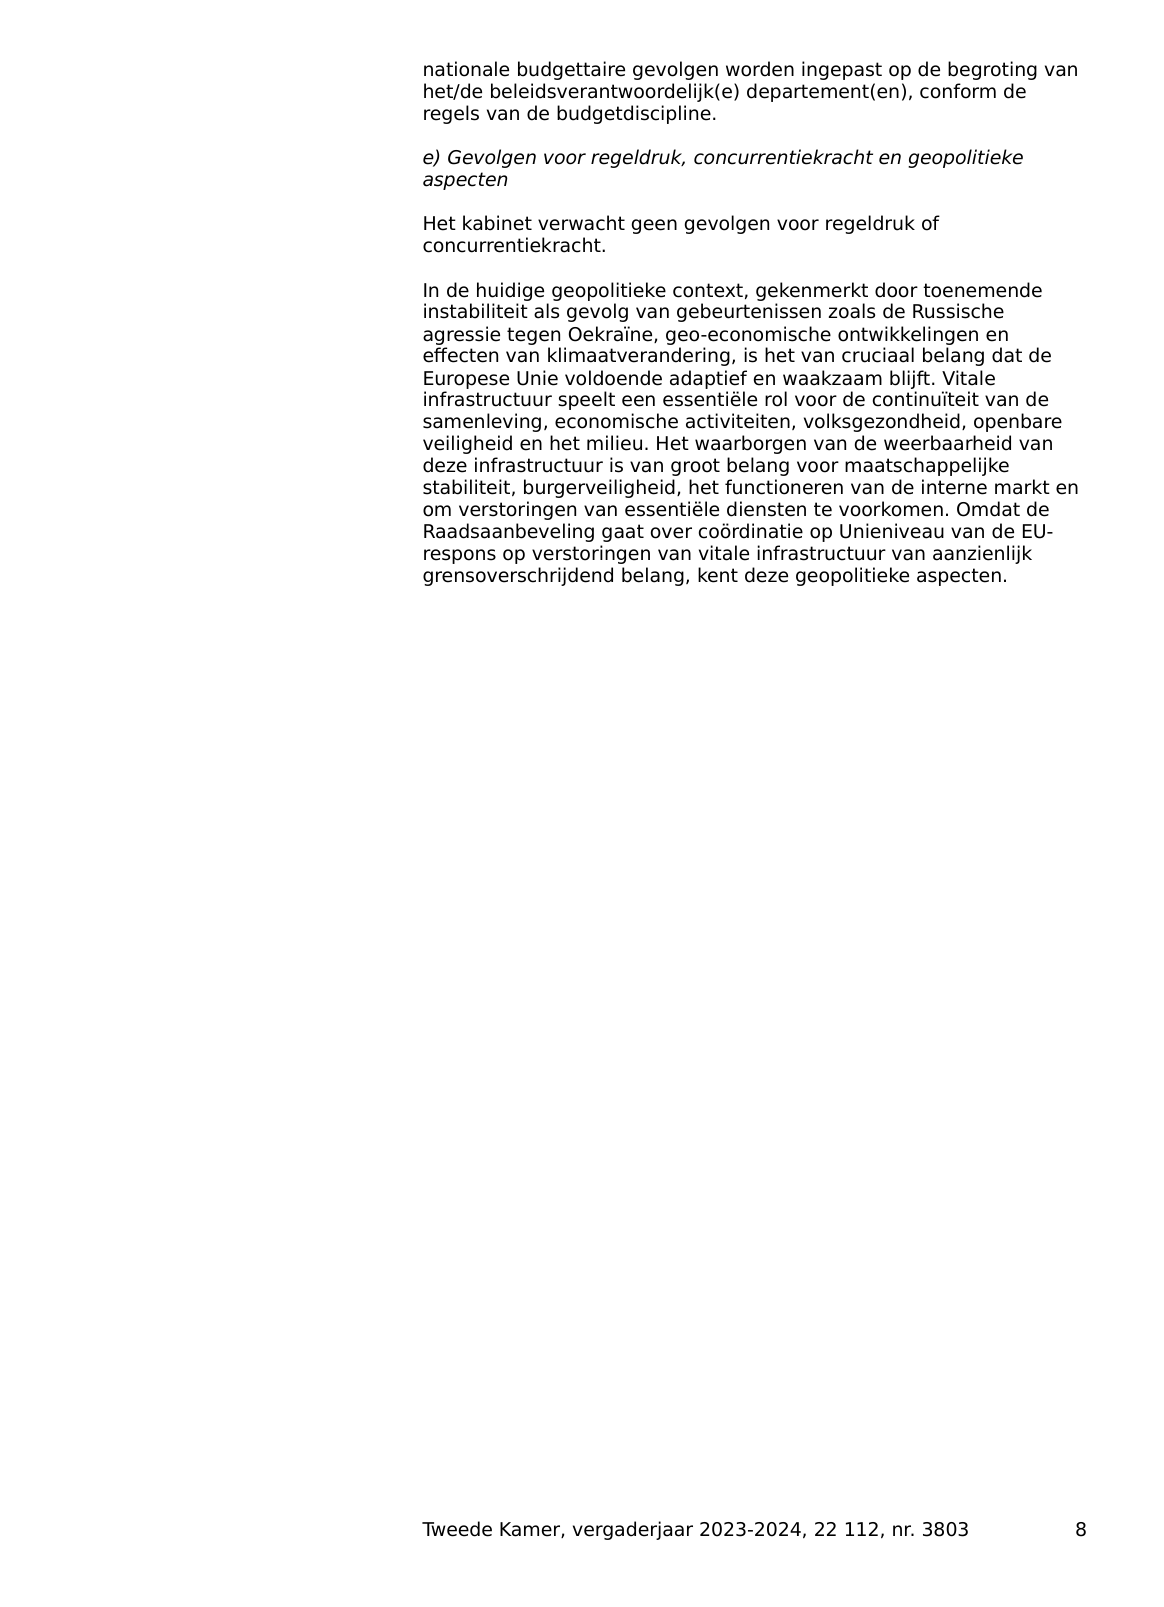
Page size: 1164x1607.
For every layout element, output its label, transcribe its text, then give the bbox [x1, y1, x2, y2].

subtitle e) Gevolgen voor regeldruk, concurrentiekracht en geopolitieke aspecten [422, 147, 1087, 191]
text In de huidige geopolitieke context, gekenmerkt door toenemende instabiliteit als gevolg van gebeurtenissen zoals de Russische agressie tegen Oekraïne, geo-economische ontwikkelingen en effecten van klimaatverandering, is het van cruciaal belang dat de Europese Unie voldoende adaptief en waakzaam blijft. Vitale infrastructuur speelt een essentiële rol voor de continuïteit van de samenleving, economische activiteiten, volksgezondheid, openbare veiligheid en het milieu. Het waarborgen van de weerbaarheid van deze infrastructuur is van groot belang voor maatschappelijke stabiliteit, burgerveiligheid, het functioneren van de interne markt en om verstoringen van essentiële diensten te voorkomen. Omdat de Raadsaanbeveling gaat over coördinatie op Unieniveau van de EU-respons op verstoringen van vitale infrastructuur van aanzienlijk grensoverschrijdend belang, kent deze geopolitieke aspecten. [422, 279, 1087, 587]
text Het kabinet verwacht geen gevolgen voor regeldruk of concurrentiekracht. [422, 213, 1087, 257]
text nationale budgettaire gevolgen worden ingepast op de begroting van het/de beleidsverantwoordelijk(e) departement(en), conform de regels van de budgetdiscipline. [422, 59, 1087, 125]
